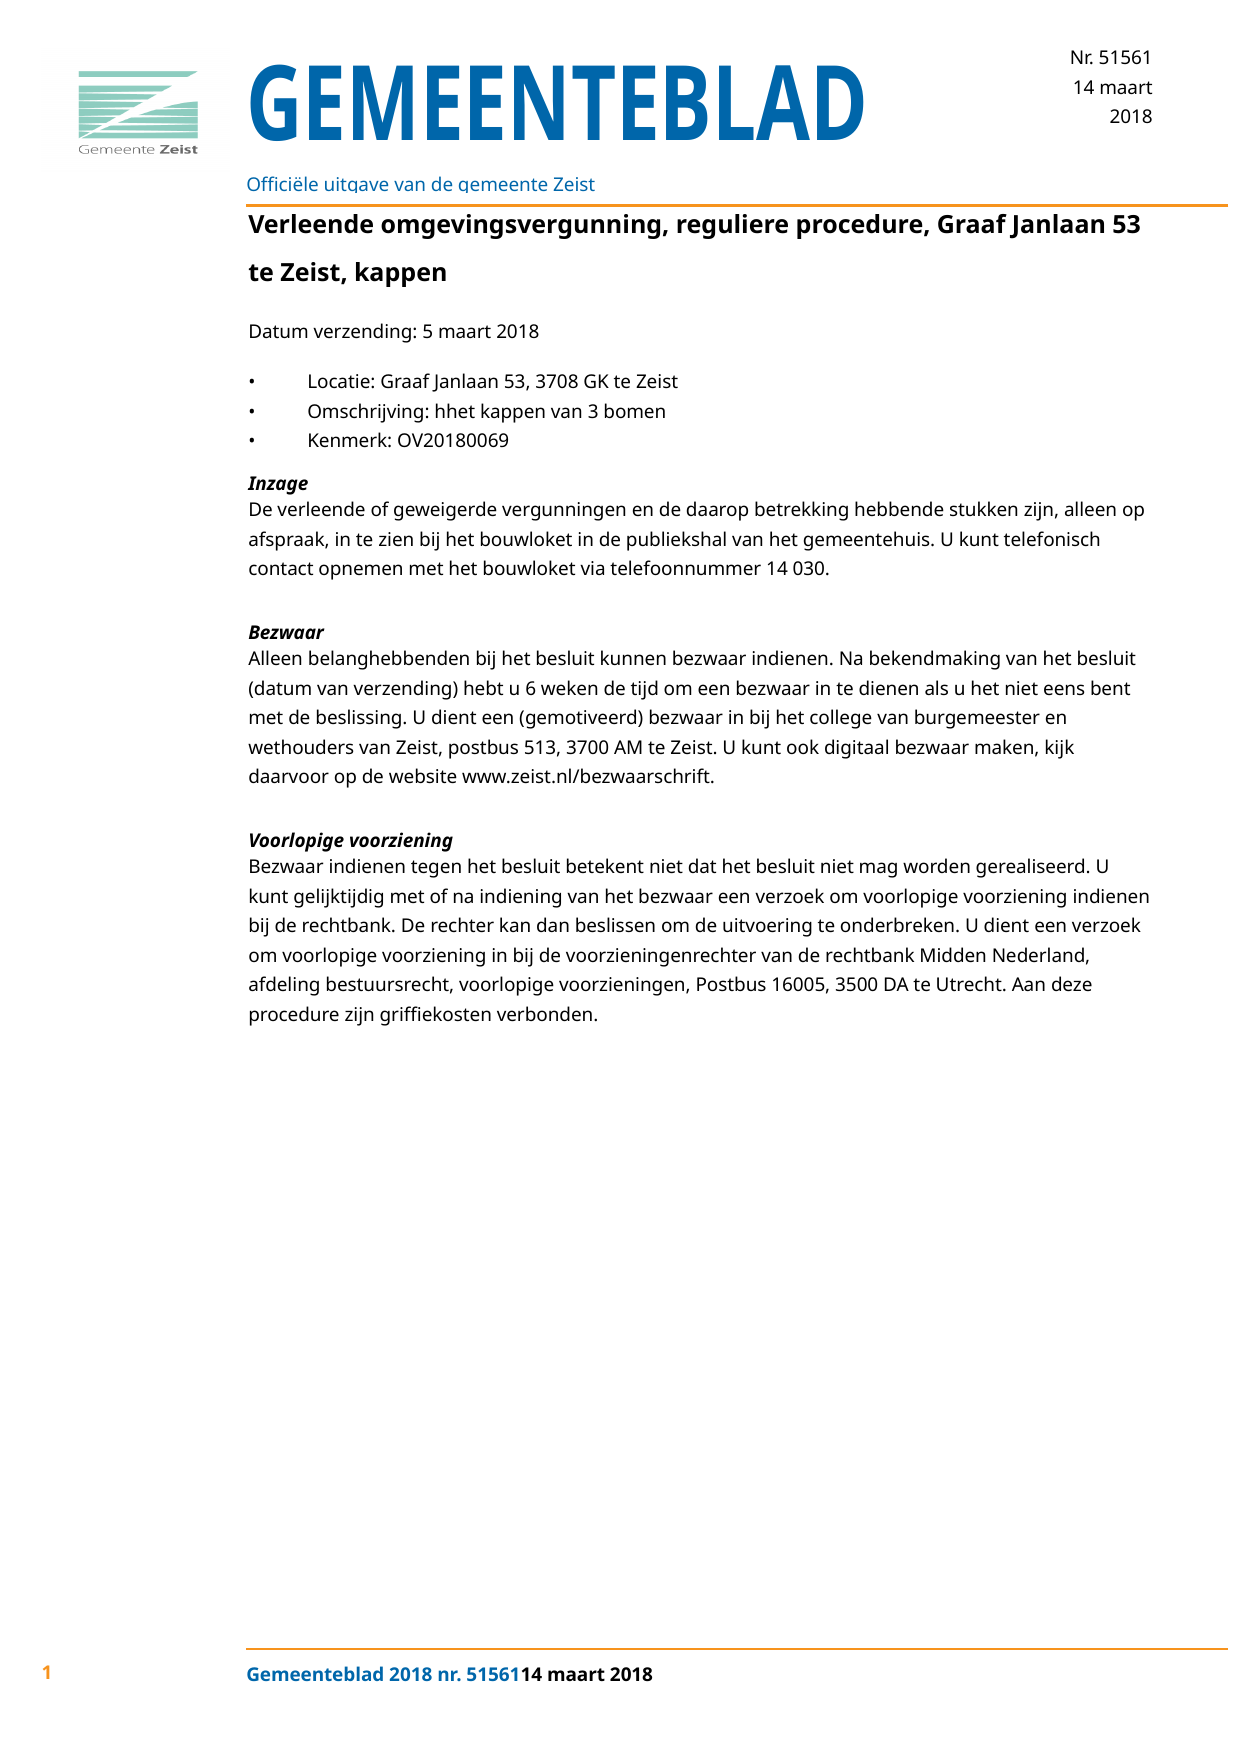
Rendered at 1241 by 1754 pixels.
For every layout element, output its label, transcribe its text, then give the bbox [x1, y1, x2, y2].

text Inzage [248, 471, 1152, 496]
list Kenmerk: OV20180069 [248, 427, 1152, 453]
text De verleende of geweigerde vergunningen en de daarop betrekking hebbende stukken zijn, alleen op afspraak, in te zien bij het bouwloket in de publiekshal van het gemeentehuis. U kunt telefonisch contact opnemen met het bouwloket via telefoonnummer 14 030. [248, 496, 1152, 581]
text Bezwaar [248, 619, 1152, 645]
text Bezwaar indienen tegen het besluit betekent niet dat het besluit niet mag worden gerealiseerd. U kunt gelijktijdig met of na indiening van het bezwaar een verzoek om voorlopige voorziening indienen bij de rechtbank. De rechter kan dan beslissen om de uitvoering te onderbreken. U dient een verzoek om voorlopige voorziening in bij de voorzieningenrechter van de rechtbank Midden Nederland, afdeling bestuursrecht, voorlopige voorzieningen, Postbus 16005, 3500 DA te Utrecht. Aan deze procedure zijn griffiekosten verbonden. [248, 853, 1152, 1027]
list Omschrijving: hhet kappen van 3 bomen [248, 398, 1152, 424]
list Locatie: Graaf Janlaan 53, 3708 GK te Zeist [248, 368, 1152, 394]
text Verleende omgevingsvergunning, reguliere procedure, Graaf Janlaan 53 te Zeist, kappen [248, 207, 1152, 288]
text Voorlopige voorziening [248, 827, 1152, 853]
text Alleen belanghebbenden bij het besluit kunnen bezwaar indienen. Na bekendmaking van het besluit (datum van verzending) hebt u 6 weken de tijd om een bezwaar in te dienen als u het niet eens bent met de beslissing. U dient een (gemotiveerd) bezwaar in bij het college van burgemeester en wethouders van Zeist, postbus 513, 3700 AM te Zeist. U kunt ook digitaal bezwaar maken, kijk daarvoor op de website www.zeist.nl/bezwaarschrift. [248, 645, 1152, 789]
picture [41, 47, 231, 172]
text Datum verzending: 5 maart 2018 [248, 318, 1152, 344]
